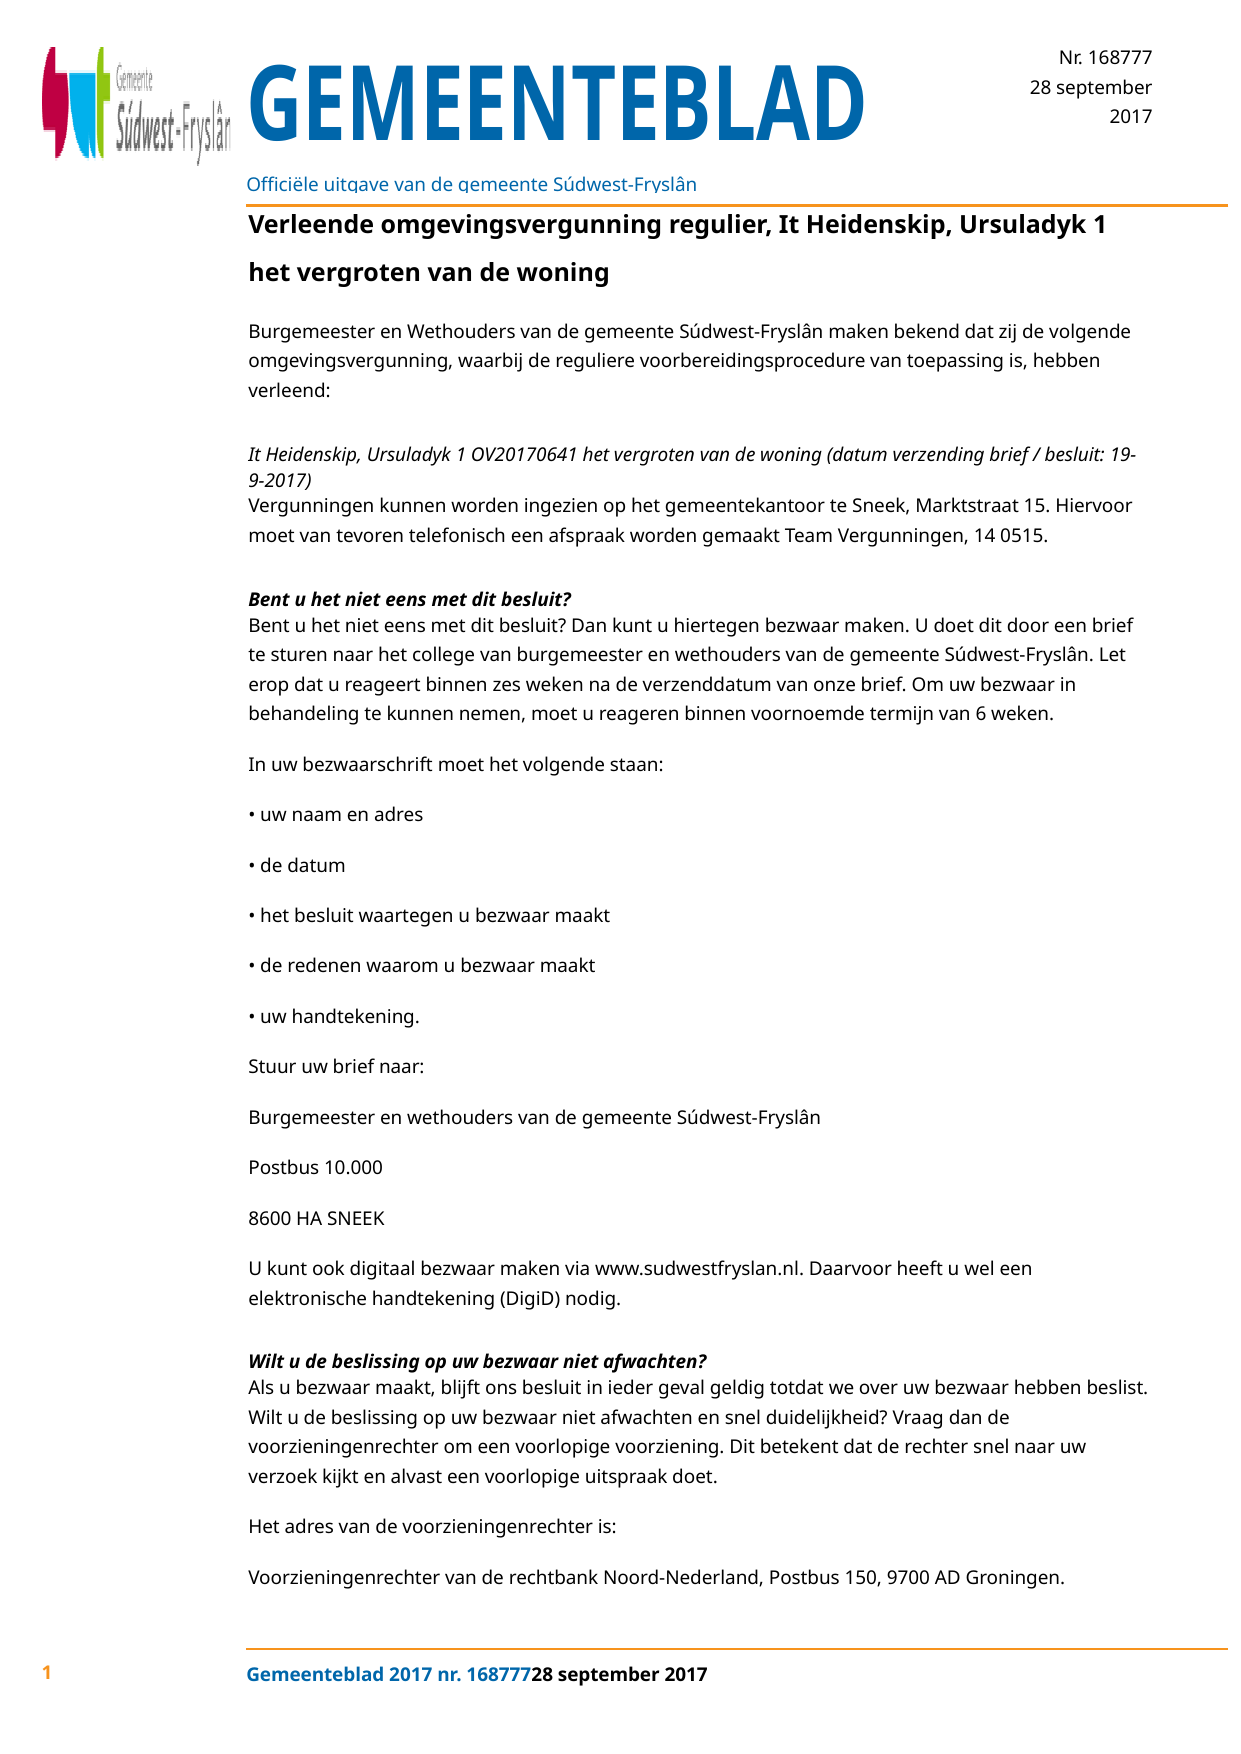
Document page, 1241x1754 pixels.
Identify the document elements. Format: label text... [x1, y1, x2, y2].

text • uw naam en adres [248, 801, 1152, 827]
text 8600 HA SNEEK [248, 1205, 1152, 1230]
text Postbus 10.000 [248, 1154, 1152, 1180]
text Voorzieningenrechter van de rechtbank Noord-Nederland, Postbus 150, 9700 AD Groningen. [248, 1564, 1152, 1590]
text Wilt u de beslissing op uw bezwaar niet afwachten? [248, 1349, 1152, 1374]
text Als u bezwaar maakt, blijft ons besluit in ieder geval geldig totdat we over uw bezwaar hebben beslist. Wilt u de beslissing op uw bezwaar niet afwachten en snel duidelijkheid? Vraag dan de voorzieningenrechter om een voorlopige voorziening. Dit betekent dat de rechter snel naar uw verzoek kijkt en alvast een voorlopige uitspraak doet. [248, 1374, 1152, 1489]
text • het besluit waartegen u bezwaar maakt [248, 902, 1152, 928]
text It Heidenskip, Ursuladyk 1 OV20170641 het vergroten van de woning (datum verzending brief / besluit: 19-9-2017) [248, 441, 1152, 492]
text • de datum [248, 852, 1152, 877]
text U kunt ook digitaal bezwaar maken via www.sudwestfryslan.nl. Daarvoor heeft u wel een elektronische handtekening (DigiD) nodig. [248, 1255, 1152, 1310]
text Stuur uw brief naar: [248, 1053, 1152, 1079]
text Bent u het niet eens met dit besluit? Dan kunt u hiertegen bezwaar maken. U doet dit door een brief te sturen naar het college van burgemeester en wethouders van de gemeente Súdwest-Fryslân. Let erop dat u reageert binnen zes weken na de verzenddatum van onze brief. Om uw bezwaar in behandeling te kunnen nemen, moet u reageren binnen voornoemde termijn van 6 weken. [248, 612, 1152, 726]
text In uw bezwaarschrift moet het volgende staan: [248, 751, 1152, 777]
text Verleende omgevingsvergunning regulier, It Heidenskip, Ursuladyk 1 het vergroten van de woning [248, 207, 1152, 288]
text • uw handtekening. [248, 1003, 1152, 1029]
text Burgemeester en Wethouders van de gemeente Súdwest-Fryslân maken bekend dat zij de volgende omgevingsvergunning, waarbij de reguliere voorbereidingsprocedure van toepassing is, hebben verleend: [248, 318, 1152, 403]
text Het adres van de voorzieningenrechter is: [248, 1513, 1152, 1539]
text Vergunningen kunnen worden ingezien op het gemeentekantoor te Sneek, Marktstraat 15. Hiervoor moet van tevoren telefonisch een afspraak worden gemaakt Team Vergunningen, 14 0515. [248, 492, 1152, 548]
text • de redenen waarom u bezwaar maakt [248, 953, 1152, 978]
picture [41, 47, 231, 172]
text Burgemeester en wethouders van de gemeente Súdwest-Fryslân [248, 1104, 1152, 1129]
text Bent u het niet eens met dit besluit? [248, 586, 1152, 612]
